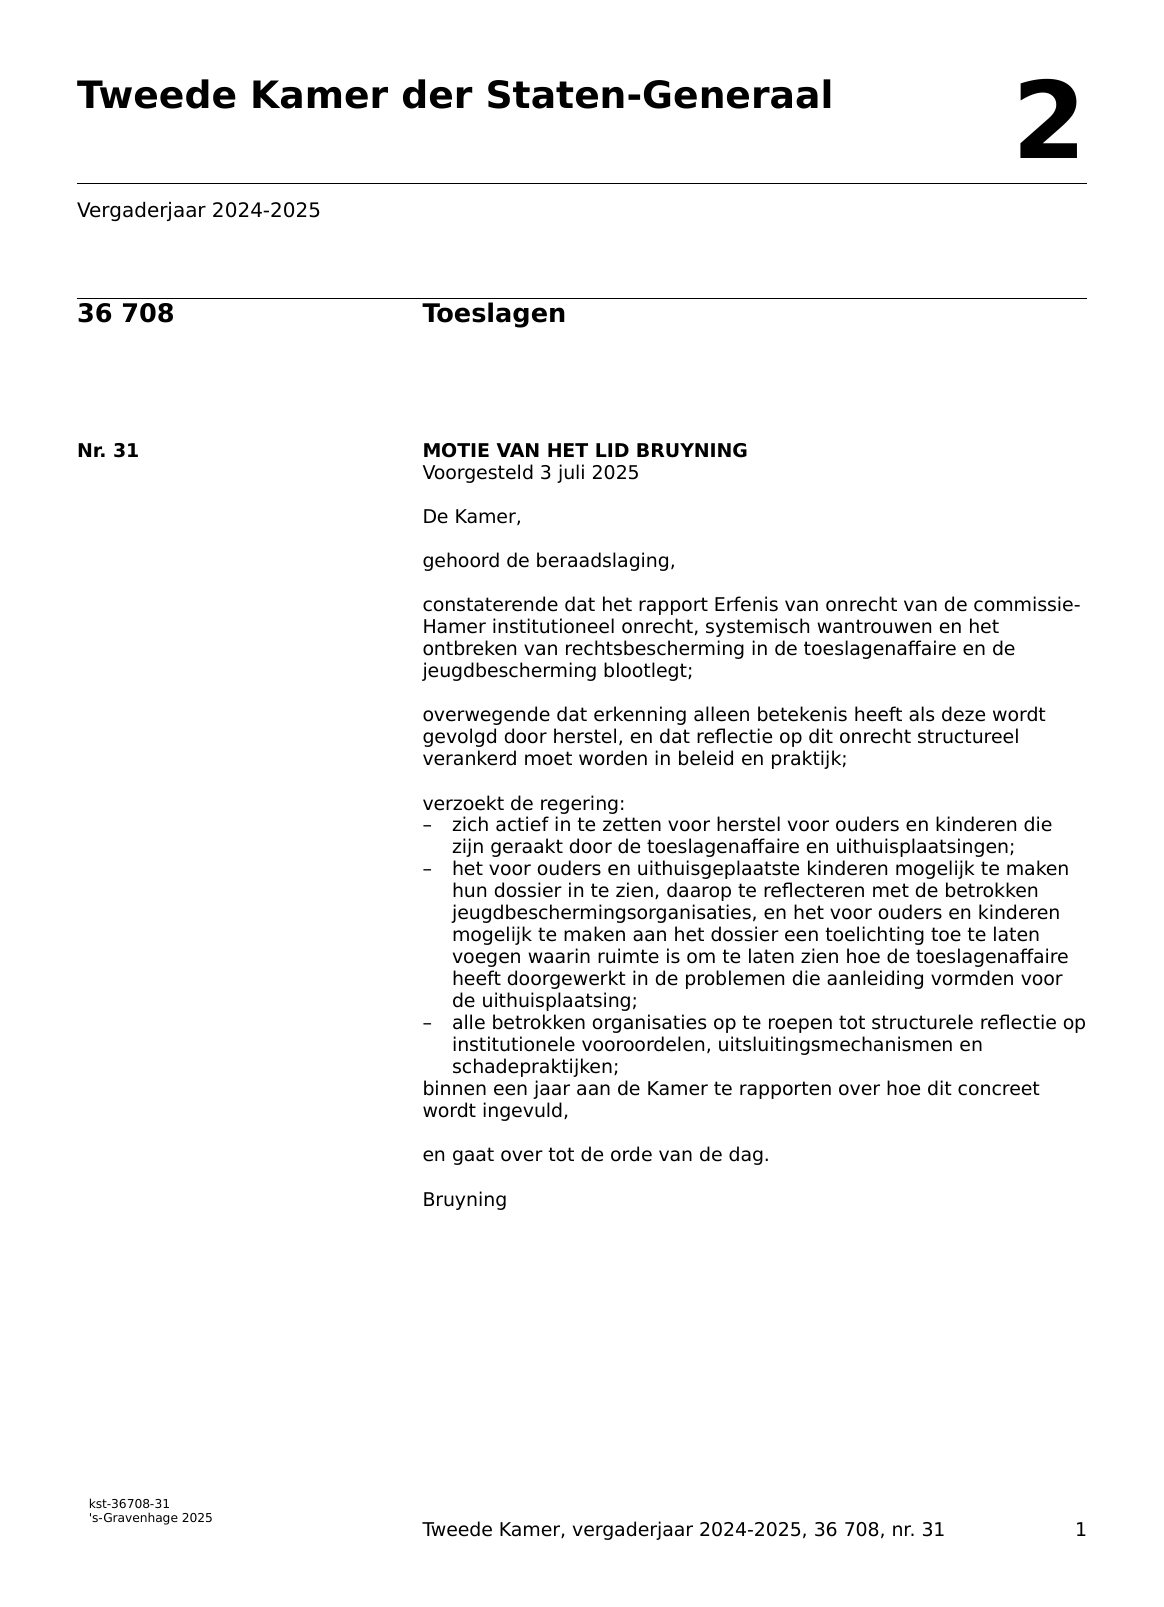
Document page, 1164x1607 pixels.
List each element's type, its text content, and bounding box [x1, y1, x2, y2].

table_header Tweede Kamer der Staten-Generaal [77, 59, 886, 183]
text gehoord de beraadslaging, [422, 550, 1087, 572]
text – zich actief in te zetten voor herstel voor ouders en kinderen die zijn geraakt door de toeslagenaffaire en uithuisplaatsingen; [422, 814, 1087, 858]
table_header 2 [886, 59, 1087, 183]
table_cell Vergaderjaar 2024-2025 [77, 184, 1087, 298]
subtitle 36 708 Toeslagen [77, 299, 1087, 329]
subtitle Nr. 31 MOTIE VAN HET LID BRUYNING [77, 440, 1087, 462]
text binnen een jaar aan de Kamer te rapporten over hoe dit concreet wordt ingevuld, [422, 1078, 1087, 1122]
text kst-36708-31 [88, 1497, 323, 1511]
text – het voor ouders en uithuisgeplaatste kinderen mogelijk te maken hun dossier in te zien, daarop te reflecteren met de betrokken jeugdbeschermingsorganisaties, en het voor ouders en kinderen mogelijk te maken aan het dossier een toelichting toe te laten voegen waarin ruimte is om te laten zien hoe de toeslagenaffaire heeft doorgewerkt in de problemen die aanleiding vormden voor de uithuisplaatsing; [422, 858, 1087, 1012]
text – alle betrokken organisaties op te roepen tot structurele reflectie op institutionele vooroordelen, uitsluitingsmechanismen en schadepraktijken; [422, 1012, 1087, 1078]
text overwegende dat erkenning alleen betekenis heeft als deze wordt gevolgd door herstel, en dat reflectie op dit onrecht structureel verankerd moet worden in beleid en praktijk; [422, 704, 1087, 770]
text 's-Gravenhage 2025 [88, 1511, 323, 1525]
text verzoekt de regering: [422, 792, 1087, 814]
text Bruyning [422, 1188, 1087, 1210]
text De Kamer, [422, 506, 1087, 528]
text constaterende dat het rapport Erfenis van onrecht van de commissie-Hamer institutioneel onrecht, systemisch wantrouwen en het ontbreken van rechtsbescherming in de toeslagenaffaire en de jeugdbescherming blootlegt; [422, 594, 1087, 682]
text en gaat over tot de orde van de dag. [422, 1144, 1087, 1166]
text Voorgesteld 3 juli 2025 [422, 462, 1087, 484]
